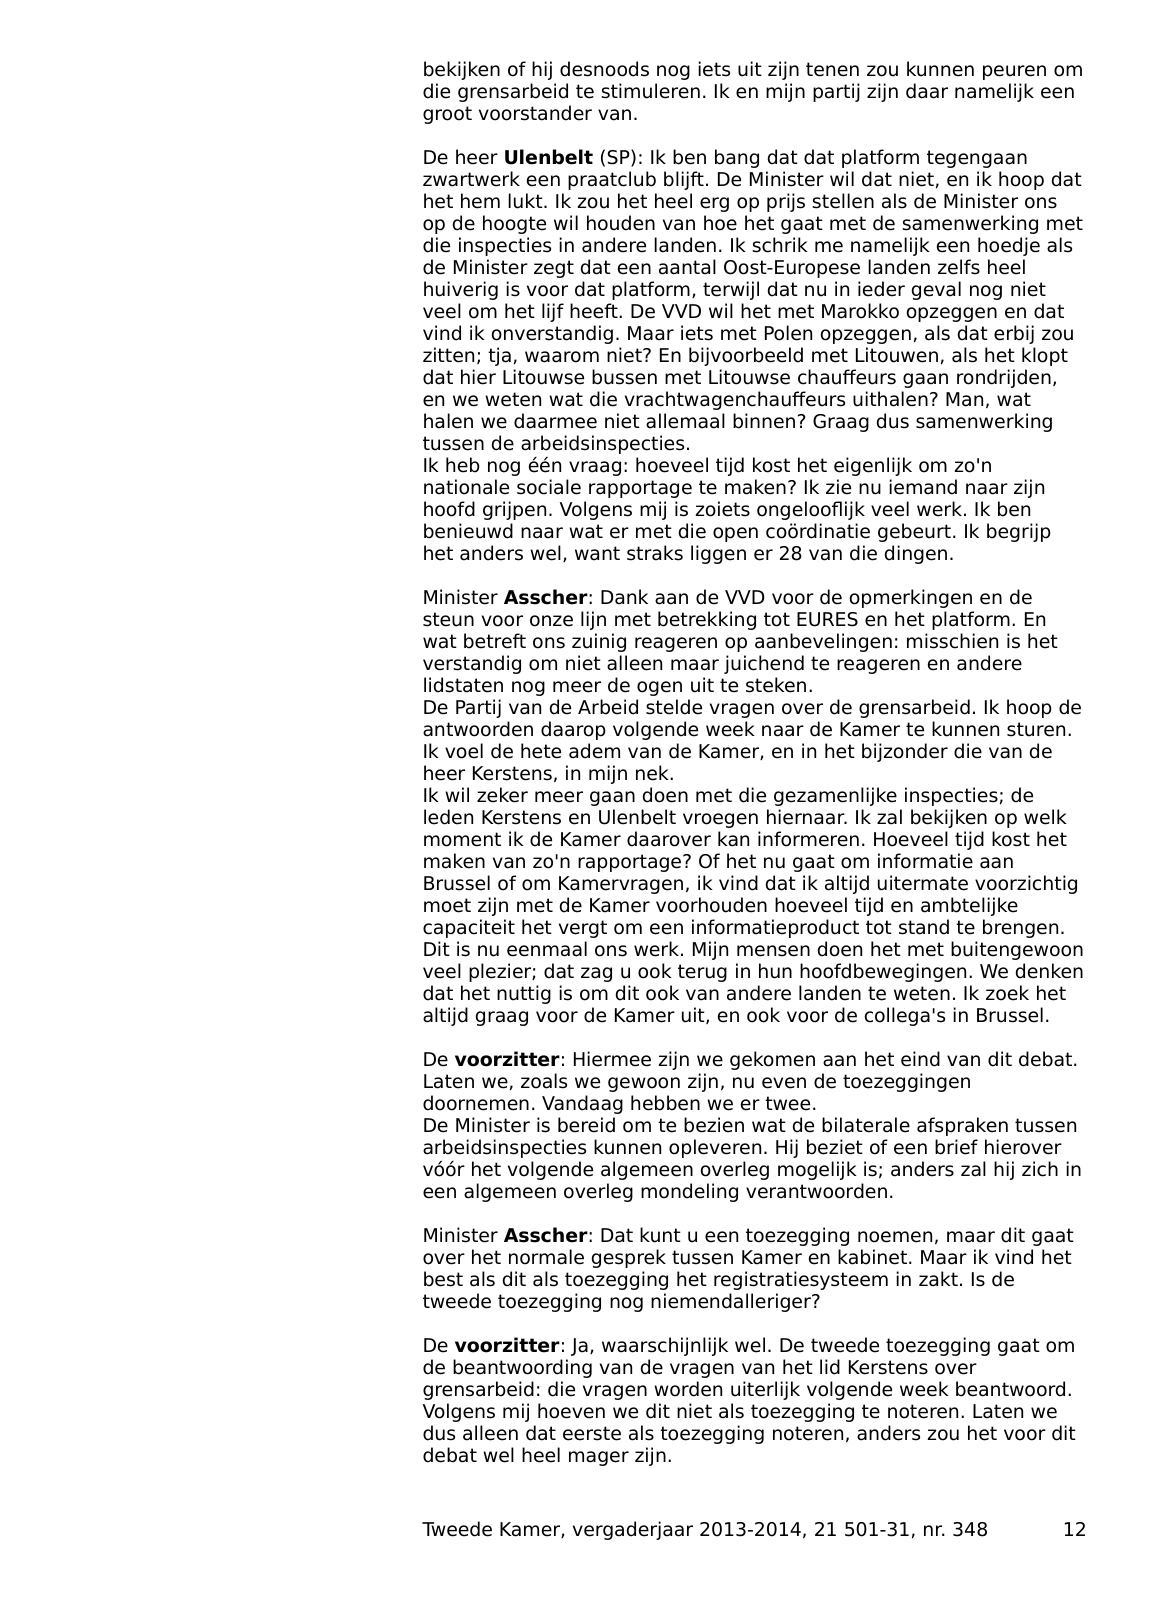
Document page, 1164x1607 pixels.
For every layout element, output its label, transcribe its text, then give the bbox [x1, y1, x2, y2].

text bekijken of hij desnoods nog iets uit zijn tenen zou kunnen peuren om die grensarbeid te stimuleren. Ik en mijn partij zijn daar namelijk een groot voorstander van. [422, 59, 1087, 125]
text De heer Ulenbelt (SP): Ik ben bang dat dat platform tegengaan zwartwerk een praatclub blijft. De Minister wil dat niet, en ik hoop dat het hem lukt. Ik zou het heel erg op prijs stellen als de Minister ons op de hoogte wil houden van hoe het gaat met de samenwerking met die inspecties in andere landen. Ik schrik me namelijk een hoedje als de Minister zegt dat een aantal Oost-Europese landen zelfs heel huiverig is voor dat platform, terwijl dat nu in ieder geval nog niet veel om het lijf heeft. De VVD wil het met Marokko opzeggen en dat vind ik onverstandig. Maar iets met Polen opzeggen, als dat erbij zou zitten; tja, waarom niet? En bijvoorbeeld met Litouwen, als het klopt dat hier Litouwse bussen met Litouwse chauffeurs gaan rondrijden, en we weten wat die vrachtwagenchauffeurs uithalen? Man, wat halen we daarmee niet allemaal binnen? Graag dus samenwerking tussen de arbeidsinspecties. [422, 147, 1087, 455]
text Ik heb nog één vraag: hoeveel tijd kost het eigenlijk om zo'n nationale sociale rapportage te maken? Ik zie nu iemand naar zijn hoofd grijpen. Volgens mij is zoiets ongelooflijk veel werk. Ik ben benieuwd naar wat er met die open coördinatie gebeurt. Ik begrijp het anders wel, want straks liggen er 28 van die dingen. [422, 455, 1087, 565]
text Minister Asscher: Dank aan de VVD voor de opmerkingen en de steun voor onze lijn met betrekking tot EURES en het platform. En wat betreft ons zuinig reageren op aanbevelingen: misschien is het verstandig om niet alleen maar juichend te reageren en andere lidstaten nog meer de ogen uit te steken. [422, 587, 1087, 697]
text De voorzitter: Ja, waarschijnlijk wel. De tweede toezegging gaat om de beantwoording van de vragen van het lid Kerstens over grensarbeid: die vragen worden uiterlijk volgende week beantwoord. Volgens mij hoeven we dit niet als toezegging te noteren. Laten we dus alleen dat eerste als toezegging noteren, anders zou het voor dit debat wel heel mager zijn. [422, 1335, 1087, 1467]
text De Minister is bereid om te bezien wat de bilaterale afspraken tussen arbeidsinspecties kunnen opleveren. Hij beziet of een brief hierover vóór het volgende algemeen overleg mogelijk is; anders zal hij zich in een algemeen overleg mondeling verantwoorden. [422, 1115, 1087, 1203]
text Minister Asscher: Dat kunt u een toezegging noemen, maar dit gaat over het normale gesprek tussen Kamer en kabinet. Maar ik vind het best als dit als toezegging het registratiesysteem in zakt. Is de tweede toezegging nog niemendalleriger? [422, 1225, 1087, 1313]
text De voorzitter: Hiermee zijn we gekomen aan het eind van dit debat. Laten we, zoals we gewoon zijn, nu even de toezeggingen doornemen. Vandaag hebben we er twee. [422, 1049, 1087, 1115]
text De Partij van de Arbeid stelde vragen over de grensarbeid. Ik hoop de antwoorden daarop volgende week naar de Kamer te kunnen sturen. Ik voel de hete adem van de Kamer, en in het bijzonder die van de heer Kerstens, in mijn nek. [422, 697, 1087, 785]
text Ik wil zeker meer gaan doen met die gezamenlijke inspecties; de leden Kerstens en Ulenbelt vroegen hiernaar. Ik zal bekijken op welk moment ik de Kamer daarover kan informeren. Hoeveel tijd kost het maken van zo'n rapportage? Of het nu gaat om informatie aan Brussel of om Kamervragen, ik vind dat ik altijd uitermate voorzichtig moet zijn met de Kamer voorhouden hoeveel tijd en ambtelijke capaciteit het vergt om een informatieproduct tot stand te brengen. Dit is nu eenmaal ons werk. Mijn mensen doen het met buitengewoon veel plezier; dat zag u ook terug in hun hoofdbewegingen. We denken dat het nuttig is om dit ook van andere landen te weten. Ik zoek het altijd graag voor de Kamer uit, en ook voor de collega's in Brussel. [422, 785, 1087, 1027]
